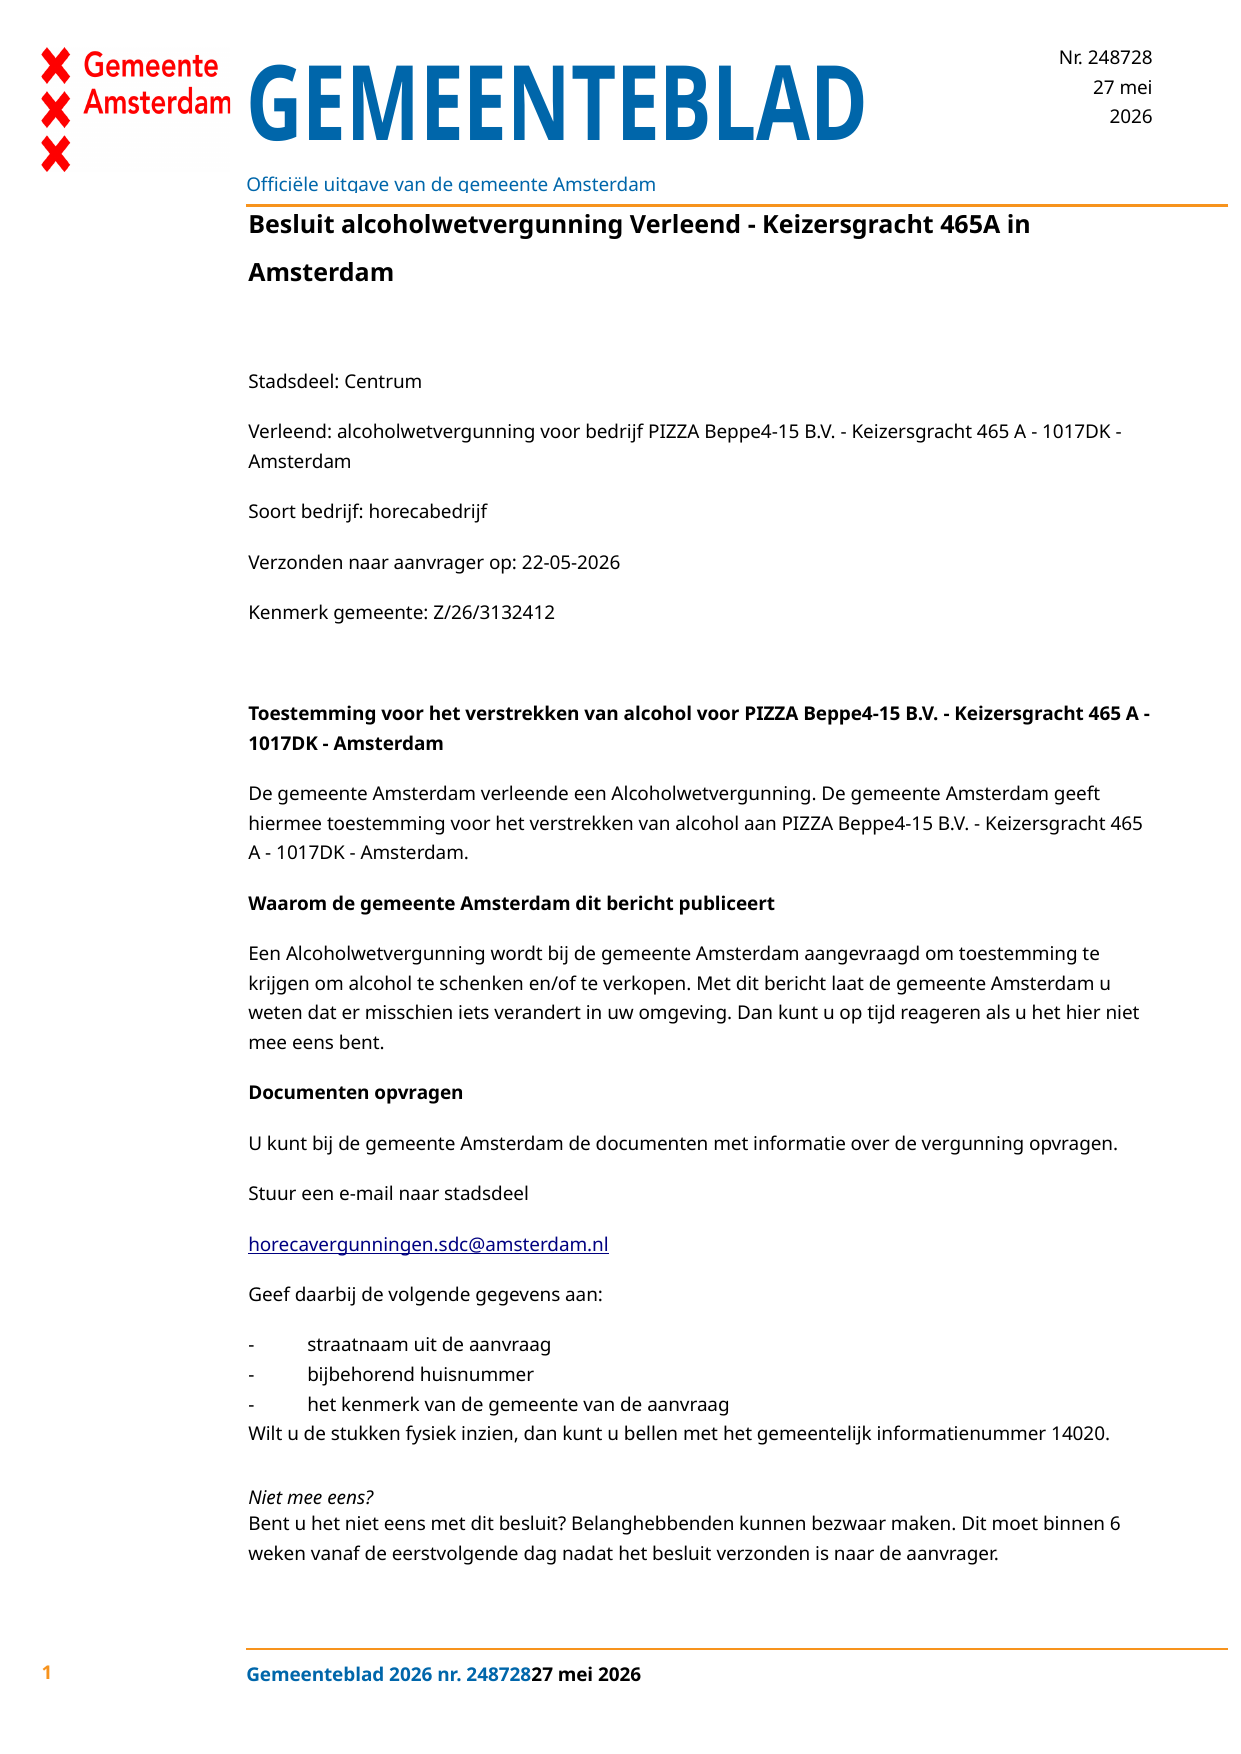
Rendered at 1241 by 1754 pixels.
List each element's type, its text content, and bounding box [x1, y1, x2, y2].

text Besluit alcoholwetvergunning Verleend - Keizersgracht 465A in Amsterdam [248, 207, 1152, 288]
text Stadsdeel: Centrum [248, 368, 1152, 394]
list het kenmerk van de gemeente van de aanvraag [248, 1391, 1152, 1417]
list straatnaam uit de aanvraag [248, 1332, 1152, 1357]
text Stuur een e-mail naar stadsdeel [248, 1180, 1152, 1206]
text U kunt bij de gemeente Amsterdam de documenten met informatie over de vergunning opvragen. [248, 1130, 1152, 1156]
text Geef daarbij de volgende gegevens aan: [248, 1281, 1152, 1307]
text Documenten opvragen [248, 1079, 1152, 1105]
text Kenmerk gemeente: Z/26/3132412 [248, 599, 1152, 625]
text Bent u het niet eens met dit besluit? Belanghebbenden kunnen bezwaar maken. Dit moet binnen 6 weken vanaf de eerstvolgende dag nadat het besluit verzonden is naar de aanvrager. [248, 1510, 1152, 1565]
text Een Alcoholwetvergunning wordt bij de gemeente Amsterdam aangevraagd om toestemming te krijgen om alcohol te schenken en/of te verkopen. Met dit bericht laat de gemeente Amsterdam u weten dat er misschien iets verandert in uw omgeving. Dan kunt u op tijd reageren als u het hier niet mee eens bent. [248, 940, 1152, 1055]
picture [41, 47, 231, 172]
text Verzonden naar aanvrager op: 22-05-2026 [248, 549, 1152, 575]
text Toestemming voor het verstrekken van alcohol voor PIZZA Beppe4-15 B.V. - Keizersgracht 465 A - 1017DK - Amsterdam [248, 700, 1152, 756]
text Verleend: alcoholwetvergunning voor bedrijf PIZZA Beppe4-15 B.V. - Keizersgracht 465 A - 1017DK - Amsterdam [248, 419, 1152, 474]
list bijbehorend huisnummer [248, 1361, 1152, 1387]
text Niet mee eens? [248, 1484, 1152, 1510]
text De gemeente Amsterdam verleende een Alcoholwetvergunning. De gemeente Amsterdam geeft hiermee toestemming voor het verstrekken van alcohol aan PIZZA Beppe4-15 B.V. - Keizersgracht 465 A - 1017DK - Amsterdam. [248, 780, 1152, 865]
text Waarom de gemeente Amsterdam dit bericht publiceert [248, 890, 1152, 916]
text Wilt u de stukken fysiek inzien, dan kunt u bellen met het gemeentelijk informatienummer 14020. [248, 1420, 1152, 1446]
text Soort bedrijf: horecabedrijf [248, 499, 1152, 524]
text horecavergunningen.sdc@amsterdam.nl [248, 1231, 1152, 1257]
